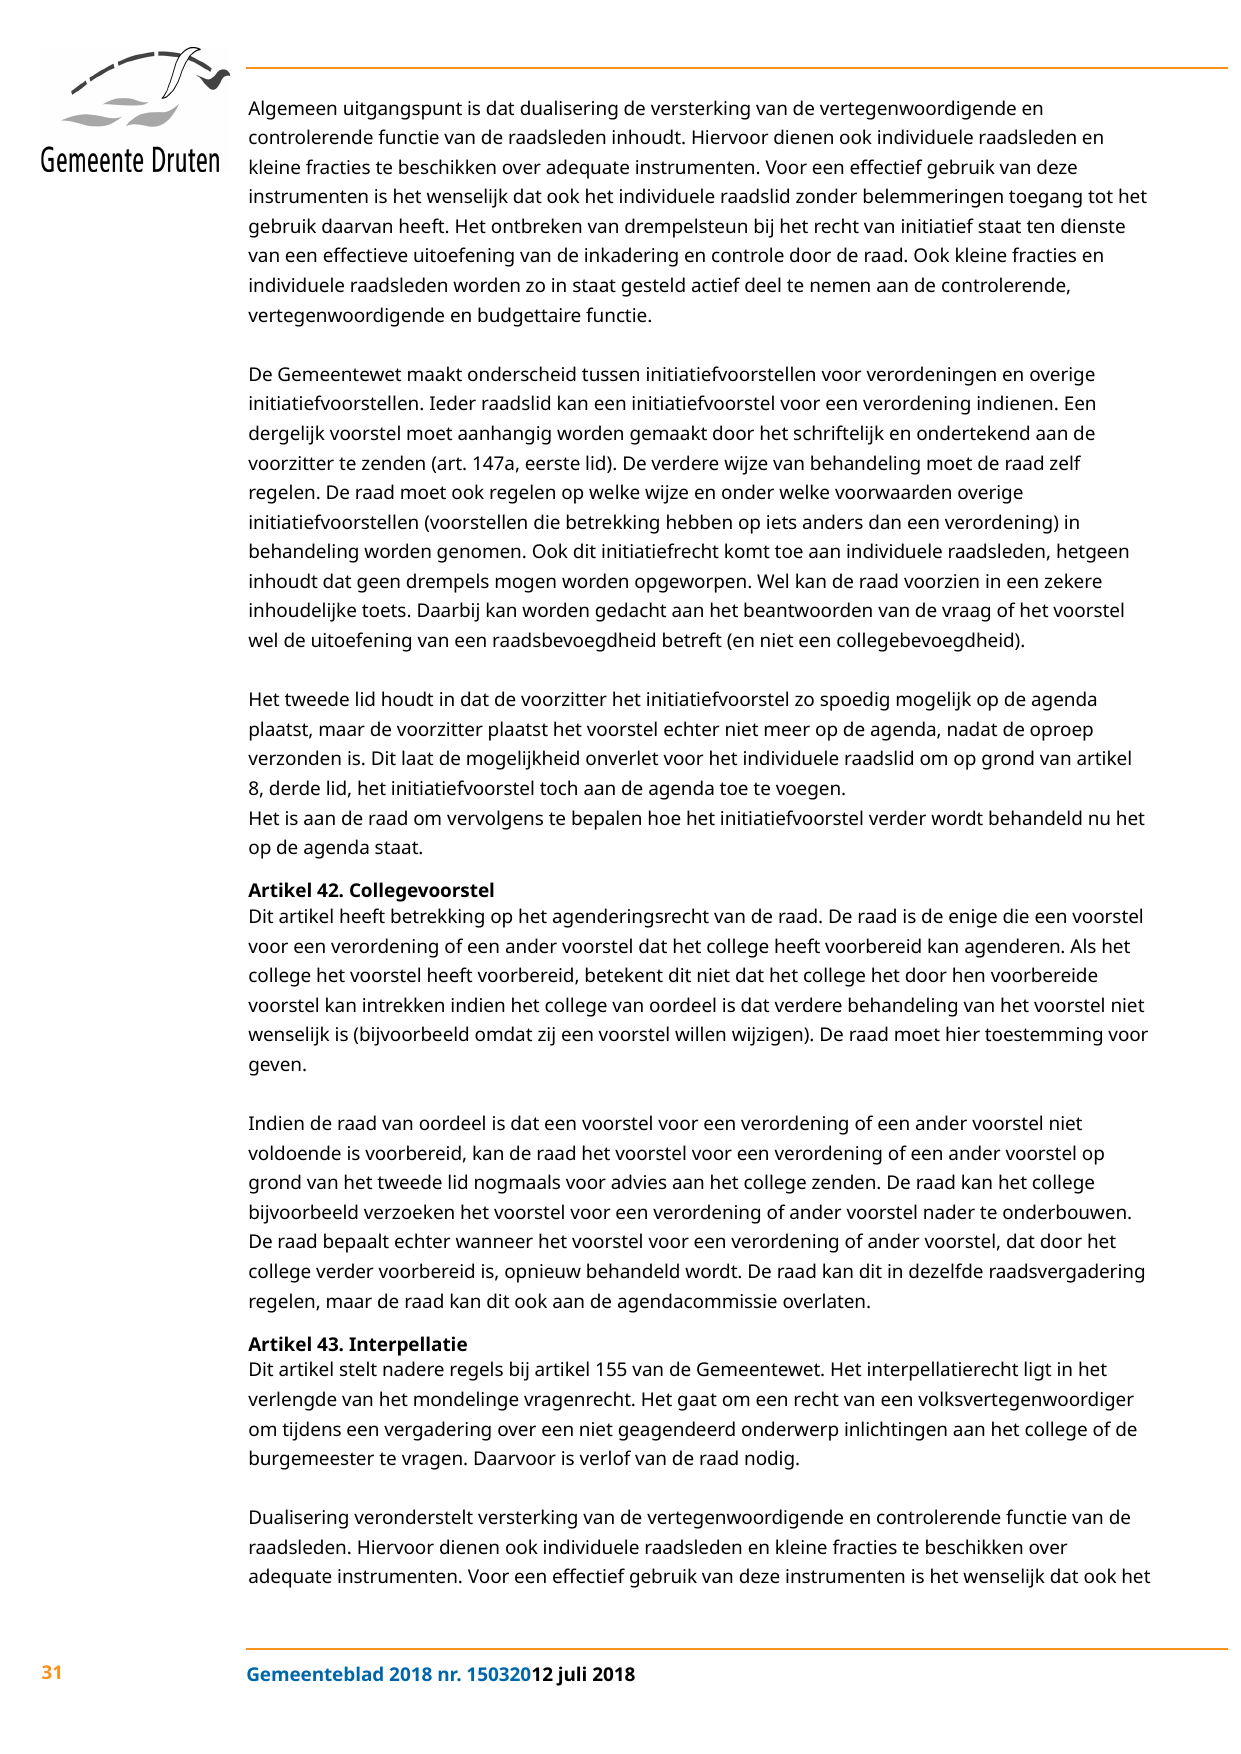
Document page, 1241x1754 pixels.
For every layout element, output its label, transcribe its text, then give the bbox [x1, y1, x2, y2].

text Dit artikel stelt nadere regels bij artikel 155 van de Gemeentewet. Het interpellatierecht ligt in het verlengde van het mondelinge vragenrecht. Het gaat om een recht van een volksvertegenwoordiger om tijdens een vergadering over een niet geagendeerd onderwerp inlichtingen aan het college of de burgemeester te vragen. Daarvoor is verlof van de raad nodig. [248, 1357, 1152, 1471]
text Indien de raad van oordeel is dat een voorstel voor een verordening of een ander voorstel niet voldoende is voorbereid, kan de raad het voorstel voor een verordening of een ander voorstel op grond van het tweede lid nogmaals voor advies aan het college zenden. De raad kan het college bijvoorbeeld verzoeken het voorstel voor een verordening of ander voorstel nader te onderbouwen. De raad bepaalt echter wanneer het voorstel voor een verordening of ander voorstel, dat door het college verder voorbereid is, opnieuw behandeld wordt. De raad kan dit in dezelfde raadsvergadering regelen, maar de raad kan dit ook aan de agendacommissie overlaten. [248, 1110, 1152, 1313]
text Het is aan de raad om vervolgens te bepalen hoe het initiatiefvoorstel verder wordt behandeld nu het op de agenda staat. [248, 805, 1152, 860]
text De Gemeentewet maakt onderscheid tussen initiatiefvoorstellen voor verordeningen en overige initiatiefvoorstellen. Ieder raadslid kan een initiatiefvoorstel voor een verordening indienen. Een dergelijk voorstel moet aanhangig worden gemaakt door het schriftelijk en ondertekend aan de voorzitter te zenden (art. 147a, eerste lid). De verdere wijze van behandeling moet de raad zelf regelen. De raad moet ook regelen op welke wijze en onder welke voorwaarden overige initiatiefvoorstellen (voorstellen die betrekking hebben op iets anders dan een verordening) in behandeling worden genomen. Ook dit initiatiefrecht komt toe aan individuele raadsleden, hetgeen inhoudt dat geen drempels mogen worden opgeworpen. Wel kan de raad voorzien in een zekere inhoudelijke toets. Daarbij kan worden gedacht aan het beantwoorden van de vraag of het voorstel wel de uitoefening van een raadsbevoegdheid betreft (en niet een collegebevoegdheid). [248, 361, 1152, 653]
text Dit artikel heeft betrekking op het agenderingsrecht van de raad. De raad is de enige die een voorstel voor een verordening of een ander voorstel dat het college heeft voorbereid kan agenderen. Als het college het voorstel heeft voorbereid, betekent dit niet dat het college het door hen voorbereide voorstel kan intrekken indien het college van oordeel is dat verdere behandeling van het voorstel niet wenselijk is (bijvoorbeeld omdat zij een voorstel willen wijzigen). De raad moet hier toestemming voor geven. [248, 903, 1152, 1077]
text Artikel 42. Collegevoorstel [248, 877, 1152, 903]
text Artikel 43. Interpellatie [248, 1331, 1152, 1357]
text Algemeen uitgangspunt is dat dualisering de versterking van de vertegenwoordigende en controlerende functie van de raadsleden inhoudt. Hiervoor dienen ook individuele raadsleden en kleine fracties te beschikken over adequate instrumenten. Voor een effectief gebruik van deze instrumenten is het wenselijk dat ook het individuele raadslid zonder belemmeringen toegang tot het gebruik daarvan heeft. Het ontbreken van drempelsteun bij het recht van initiatief staat ten dienste van een effectieve uitoefening van de inkadering en controle door de raad. Ook kleine fracties en individuele raadsleden worden zo in staat gesteld actief deel te nemen aan de controlerende, vertegenwoordigende en budgettaire functie. [248, 95, 1152, 328]
picture [41, 47, 231, 172]
text Dualisering veronderstelt versterking van de vertegenwoordigende en controlerende functie van de raadsleden. Hiervoor dienen ook individuele raadsleden en kleine fracties te beschikken over adequate instrumenten. Voor een effectief gebruik van deze instrumenten is het wenselijk dat ook het [248, 1504, 1152, 1589]
text Het tweede lid houdt in dat de voorzitter het initiatiefvoorstel zo spoedig mogelijk op de agenda plaatst, maar de voorzitter plaatst het voorstel echter niet meer op de agenda, nadat de oproep verzonden is. Dit laat de mogelijkheid onverlet voor het individuele raadslid om op grond van artikel 8, derde lid, het initiatiefvoorstel toch aan de agenda toe te voegen. [248, 686, 1152, 801]
